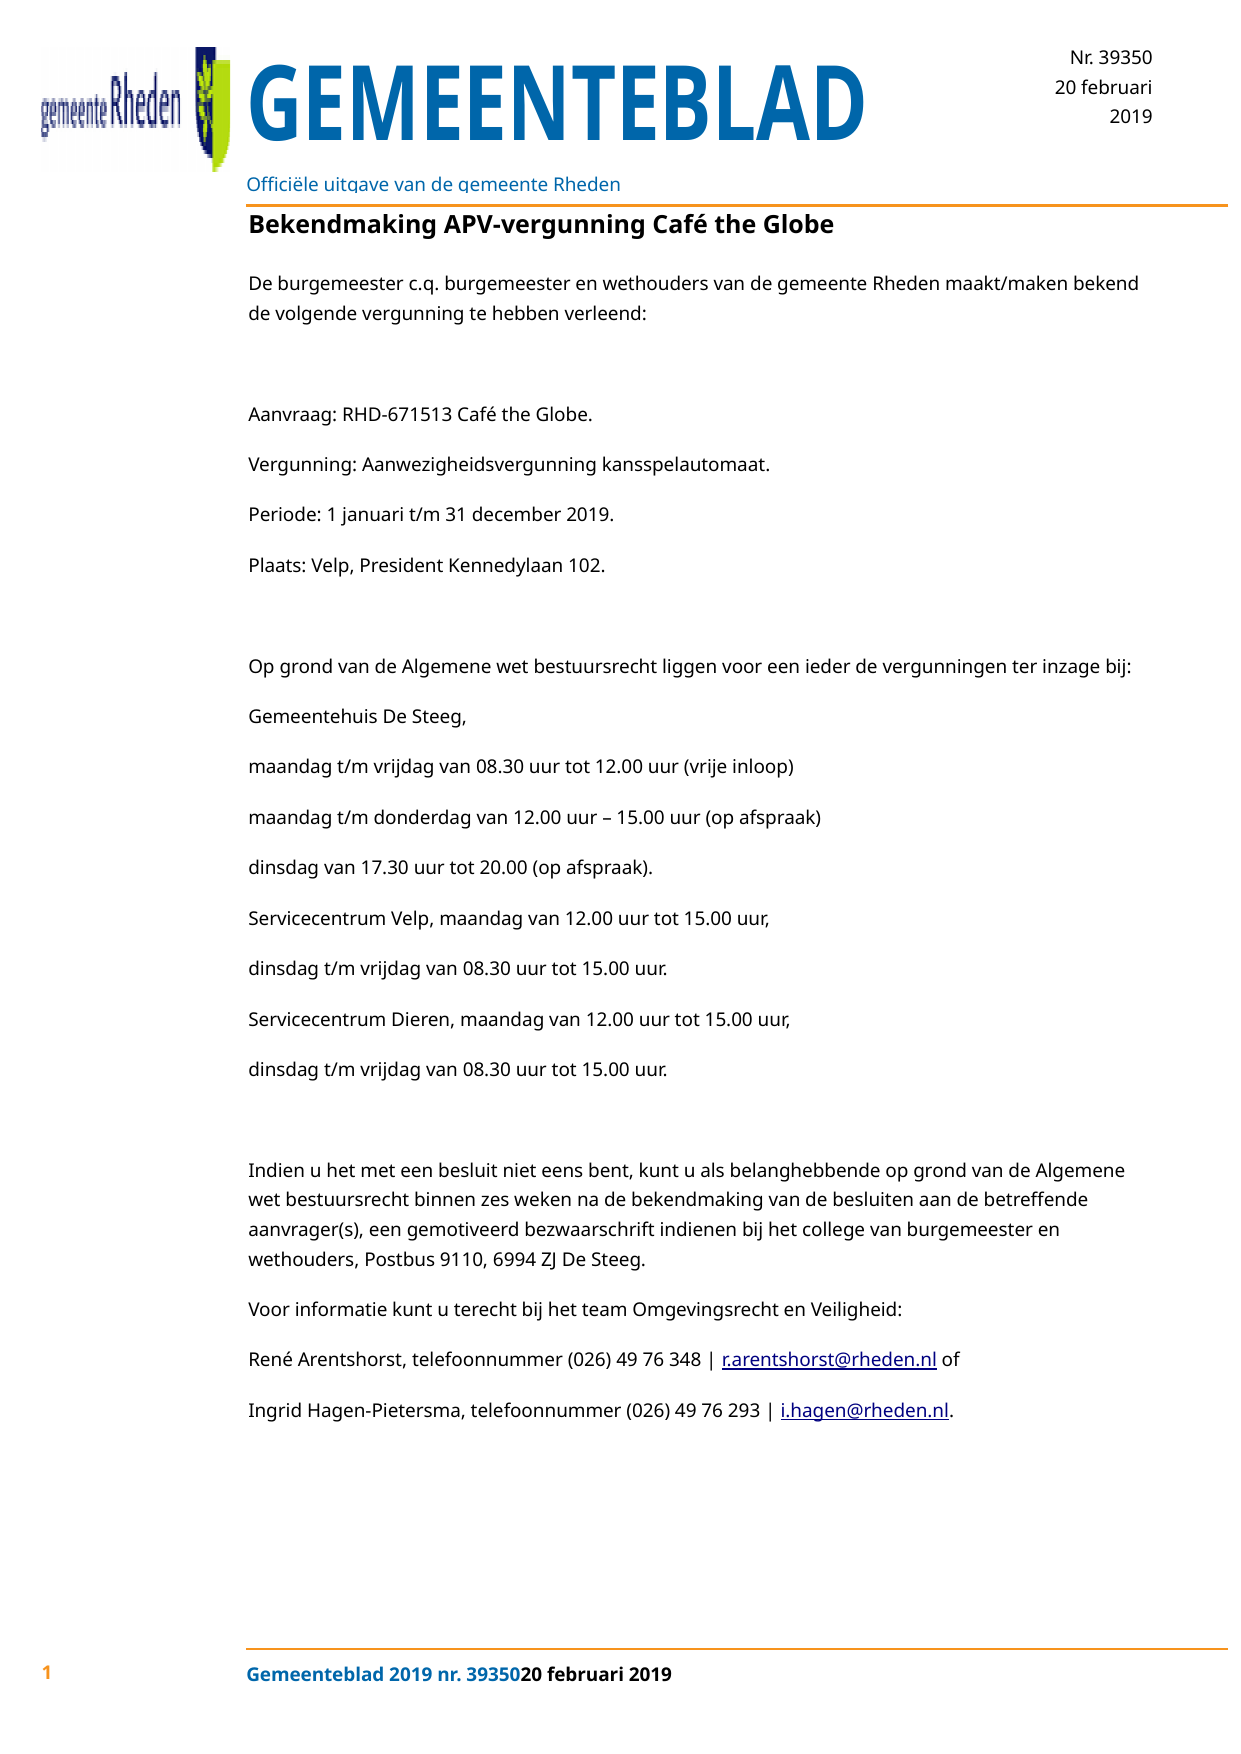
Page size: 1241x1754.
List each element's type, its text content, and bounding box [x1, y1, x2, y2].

text Vergunning: Aanwezigheidsvergunning kansspelautomaat. [248, 451, 1152, 477]
text Periode: 1 januari t/m 31 december 2019. [248, 502, 1152, 527]
text dinsdag t/m vrijdag van 08.30 uur tot 15.00 uur. [248, 1056, 1152, 1082]
text Aanvraag: RHD-671513 Café the Globe. [248, 401, 1152, 426]
text Servicecentrum Dieren, maandag van 12.00 uur tot 15.00 uur, [248, 1006, 1152, 1031]
text maandag t/m donderdag van 12.00 uur – 15.00 uur (op afspraak) [248, 804, 1152, 830]
text René Arentshorst, telefoonnummer (026) 49 76 348 | r.arentshorst@rheden.nl of [248, 1347, 1152, 1372]
text De burgemeester c.q. burgemeester en wethouders van de gemeente Rheden maakt/maken bekend de volgende vergunning te hebben verleend: [248, 270, 1152, 326]
text Servicecentrum Velp, maandag van 12.00 uur tot 15.00 uur, [248, 905, 1152, 931]
text Bekendmaking APV-vergunning Café the Globe [248, 207, 1152, 241]
text dinsdag t/m vrijdag van 08.30 uur tot 15.00 uur. [248, 955, 1152, 981]
text Gemeentehuis De Steeg, [248, 703, 1152, 729]
text Op grond van de Algemene wet bestuursrecht liggen voor een ieder de vergunningen ter inzage bij: [248, 653, 1152, 678]
text Plaats: Velp, President Kennedylaan 102. [248, 552, 1152, 578]
text Ingrid Hagen-Pietersma, telefoonnummer (026) 49 76 293 | i.hagen@rheden.nl. [248, 1397, 1152, 1423]
text Indien u het met een besluit niet eens bent, kunt u als belanghebbende op grond van de Algemene wet bestuursrecht binnen zes weken na de bekendmaking van de besluiten aan de betreffende aanvrager(s), een gemotiveerd bezwaarschrift indienen bij het college van burgemeester en wethouders, Postbus 9110, 6994 ZJ De Steeg. [248, 1157, 1152, 1271]
text maandag t/m vrijdag van 08.30 uur tot 12.00 uur (vrije inloop) [248, 754, 1152, 779]
text dinsdag van 17.30 uur tot 20.00 (op afspraak). [248, 854, 1152, 880]
picture [41, 47, 231, 172]
text Voor informatie kunt u terecht bij het team Omgevingsrecht en Veiligheid: [248, 1296, 1152, 1322]
